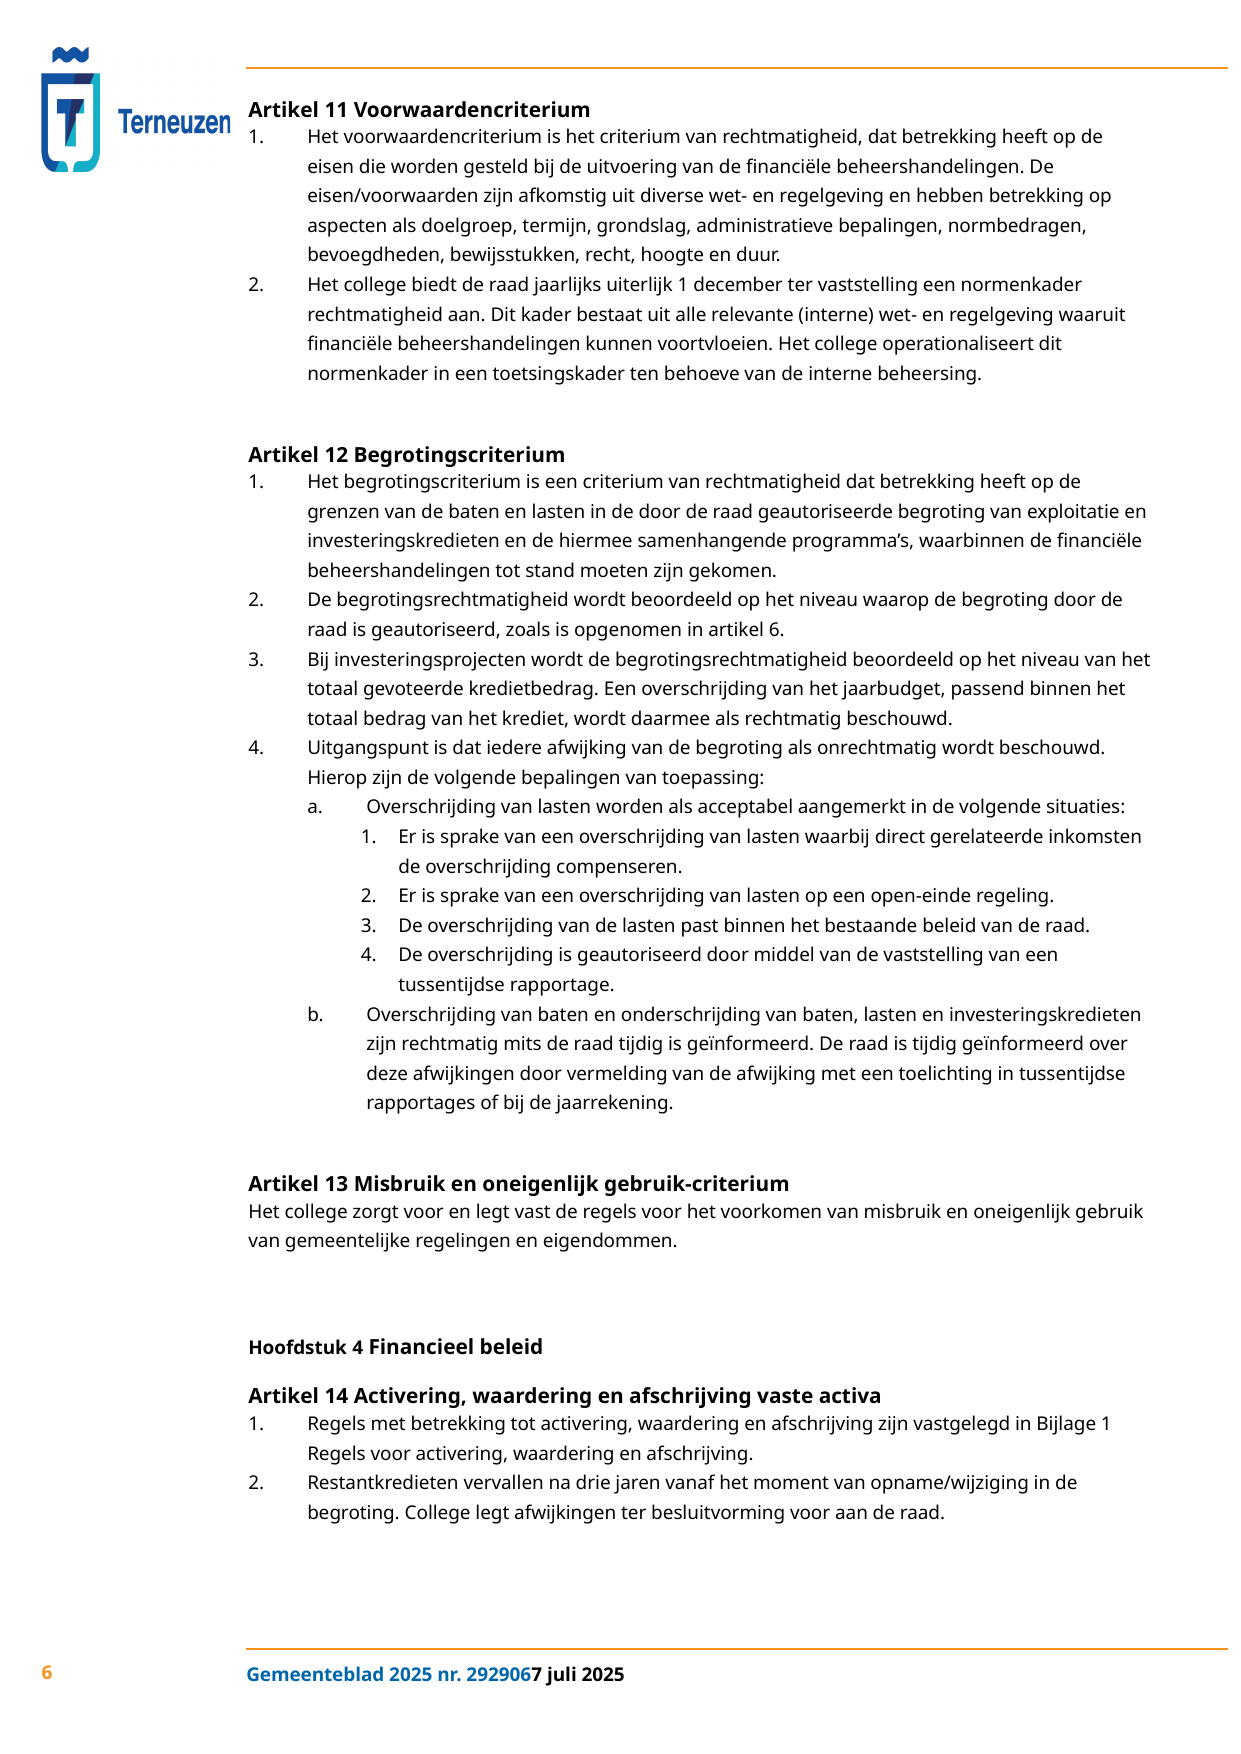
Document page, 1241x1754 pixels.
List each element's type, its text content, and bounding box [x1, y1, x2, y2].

list Overschrijding van lasten worden als acceptabel aangemerkt in de volgende situaties: [307, 794, 1152, 819]
text Artikel 11 Voorwaardencriterium [248, 95, 1152, 123]
list Er is sprake van een overschrijding van lasten op een open-einde regeling. [361, 882, 1152, 908]
text Artikel 13 Misbruik en oneigenlijk gebruik-criterium [248, 1169, 1152, 1198]
text Hoofdstuk 4 Financieel beleid [248, 1332, 1152, 1361]
list Het voorwaardencriterium is het criterium van rechtmatigheid, dat betrekking heeft op de eisen die worden gesteld bij de uitvoering van de financiële beheershandelingen. De eisen/voorwaarden zijn afkomstig uit diverse wet- en regelgeving en hebben betrekking op aspecten als doelgroep, termijn, grondslag, administratieve bepalingen, normbedragen, bevoegdheden, bewijsstukken, recht, hoogte en duur. [248, 123, 1152, 267]
list Uitgangspunt is dat iedere afwijking van de begroting als onrechtmatig wordt beschouwd. Hierop zijn de volgende bepalingen van toepassing: [248, 734, 1152, 790]
text Het college zorgt voor en legt vast de regels voor het voorkomen van misbruik en oneigenlijk gebruik van gemeentelijke regelingen en eigendommen. [248, 1198, 1152, 1253]
picture [41, 47, 231, 172]
list Restantkredieten vervallen na drie jaren vanaf het moment van opname/wijziging in de begroting. College legt afwijkingen ter besluitvorming voor aan de raad. [248, 1469, 1152, 1524]
list Het college biedt de raad jaarlijks uiterlijk 1 december ter vaststelling een normenkader rechtmatigheid aan. Dit kader bestaat uit alle relevante (interne) wet- en regelgeving waaruit financiële beheershandelingen kunnen voortvloeien. Het college operationaliseert dit normenkader in een toetsingskader ten behoeve van de interne beheersing. [248, 271, 1152, 386]
list Overschrijding van baten en onderschrijding van baten, lasten en investeringskredieten zijn rechtmatig mits de raad tijdig is geïnformeerd. De raad is tijdig geïnformeerd over deze afwijkingen door vermelding van de afwijking met een toelichting in tussentijdse rapportages of bij de jaarrekening. [307, 1001, 1152, 1115]
list Bij investeringsprojecten wordt de begrotingsrechtmatigheid beoordeeld op het niveau van het totaal gevoteerde kredietbedrag. Een overschrijding van het jaarbudget, passend binnen het totaal bedrag van het krediet, wordt daarmee als rechtmatig beschouwd. [248, 646, 1152, 731]
list Het begrotingscriterium is een criterium van rechtmatigheid dat betrekking heeft op de grenzen van de baten en lasten in de door de raad geautoriseerde begroting van exploitatie en investeringskredieten en de hiermee samenhangende programma’s, waarbinnen de financiële beheershandelingen tot stand moeten zijn gekomen. [248, 468, 1152, 583]
list Er is sprake van een overschrijding van lasten waarbij direct gerelateerde inkomsten de overschrijding compenseren. [361, 823, 1152, 879]
text Artikel 14 Activering, waardering en afschrijving vaste activa [248, 1382, 1152, 1410]
list De overschrijding is geautoriseerd door middel van de vaststelling van een tussentijdse rapportage. [361, 942, 1152, 997]
list De begrotingsrechtmatigheid wordt beoordeeld op het niveau waarop de begroting door de raad is geautoriseerd, zoals is opgenomen in artikel 6. [248, 587, 1152, 642]
list Regels met betrekking tot activering, waardering en afschrijving zijn vastgelegd in Bijlage 1 Regels voor activering, waardering en afschrijving. [248, 1410, 1152, 1465]
text Artikel 12 Begrotingscriterium [248, 440, 1152, 468]
list De overschrijding van de lasten past binnen het bestaande beleid van de raad. [361, 912, 1152, 938]
